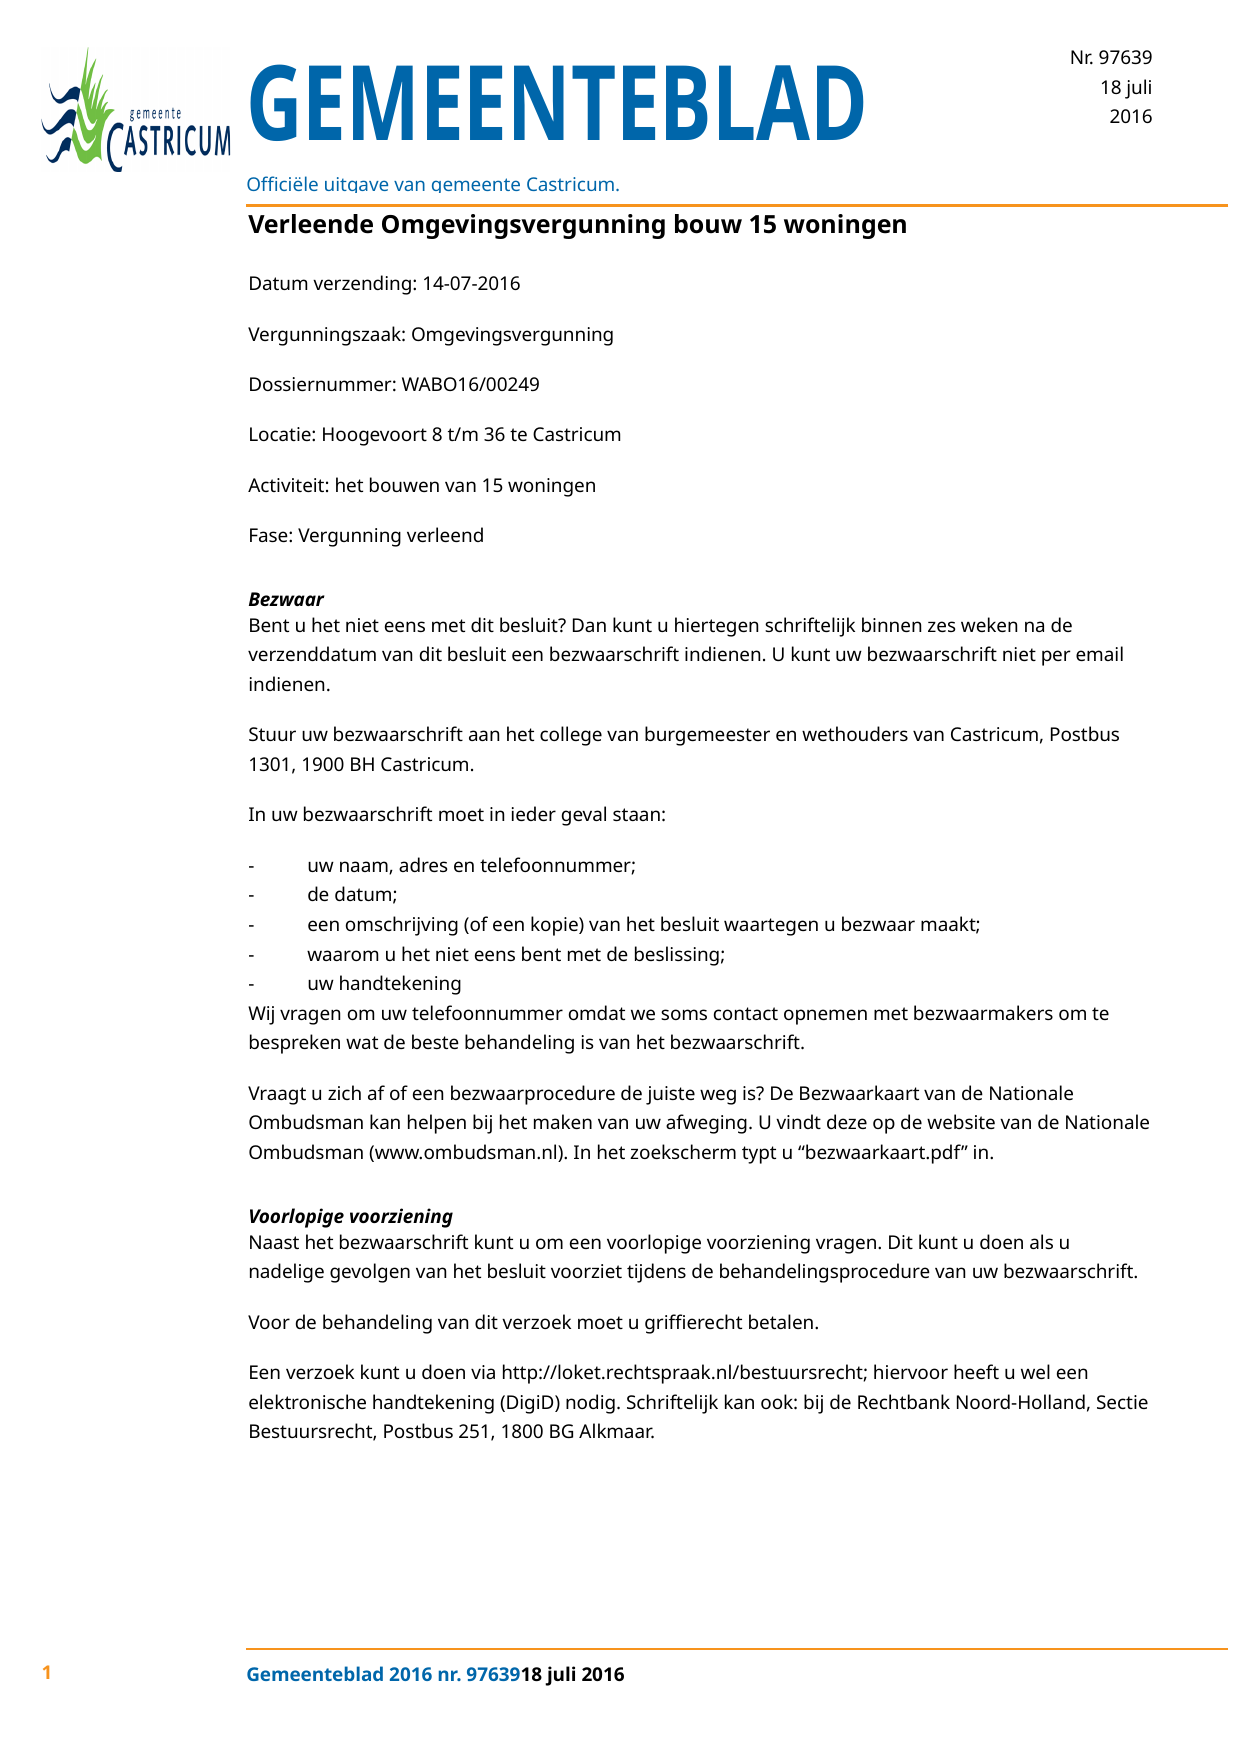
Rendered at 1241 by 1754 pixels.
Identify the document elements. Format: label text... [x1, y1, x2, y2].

text Bezwaar [248, 586, 1152, 612]
text Datum verzending: 14-07-2016 [248, 270, 1152, 296]
text Vraagt u zich af of een bezwaarprocedure de juiste weg is? De Bezwaarkaart van de Nationale Ombudsman kan helpen bij het maken van uw afweging. U vindt deze op de website van de Nationale Ombudsman (www.ombudsman.nl). In het zoekscherm typt u “bezwaarkaart.pdf” in. [248, 1080, 1152, 1165]
text Stuur uw bezwaarschrift aan het college van burgemeester en wethouders van Castricum, Postbus 1301, 1900 BH Castricum. [248, 722, 1152, 777]
picture [41, 47, 231, 172]
text Activiteit: het bouwen van 15 woningen [248, 472, 1152, 498]
text Bent u het niet eens met dit besluit? Dan kunt u hiertegen schriftelijk binnen zes weken na de verzenddatum van dit besluit een bezwaarschrift indienen. U kunt uw bezwaarschrift niet per email indienen. [248, 612, 1152, 697]
text Fase: Vergunning verleend [248, 522, 1152, 548]
list de datum; [248, 882, 1152, 907]
text Wij vragen om uw telefoonnummer omdat we soms contact opnemen met bezwaarmakers om te bespreken wat de beste behandeling is van het bezwaarschrift. [248, 1000, 1152, 1055]
text Vergunningszaak: Omgevingsvergunning [248, 321, 1152, 346]
list een omschrijving (of een kopie) van het besluit waartegen u bezwaar maakt; [248, 911, 1152, 937]
text Een verzoek kunt u doen via http://loket.rechtspraak.nl/bestuursrecht; hiervoor heeft u wel een elektronische handtekening (DigiD) nodig. Schriftelijk kan ook: bij de Rechtbank Noord-Holland, Sectie Bestuursrecht, Postbus 251, 1800 BG Alkmaar. [248, 1359, 1152, 1444]
text Dossiernummer: WABO16/00249 [248, 371, 1152, 397]
list uw naam, adres en telefoonnummer; [248, 852, 1152, 878]
text Naast het bezwaarschrift kunt u om een voorlopige voorziening vragen. Dit kunt u doen als u nadelige gevolgen van het besluit voorziet tijdens de behandelingsprocedure van uw bezwaarschrift. [248, 1229, 1152, 1284]
list waarom u het niet eens bent met de beslissing; [248, 941, 1152, 967]
text Locatie: Hoogevoort 8 t/m 36 te Castricum [248, 422, 1152, 447]
text Voorlopige voorziening [248, 1203, 1152, 1229]
text Voor de behandeling van dit verzoek moet u griffierecht betalen. [248, 1309, 1152, 1334]
list uw handtekening [248, 970, 1152, 996]
text In uw bezwaarschrift moet in ieder geval staan: [248, 802, 1152, 827]
text Verleende Omgevingsvergunning bouw 15 woningen [248, 207, 1152, 241]
